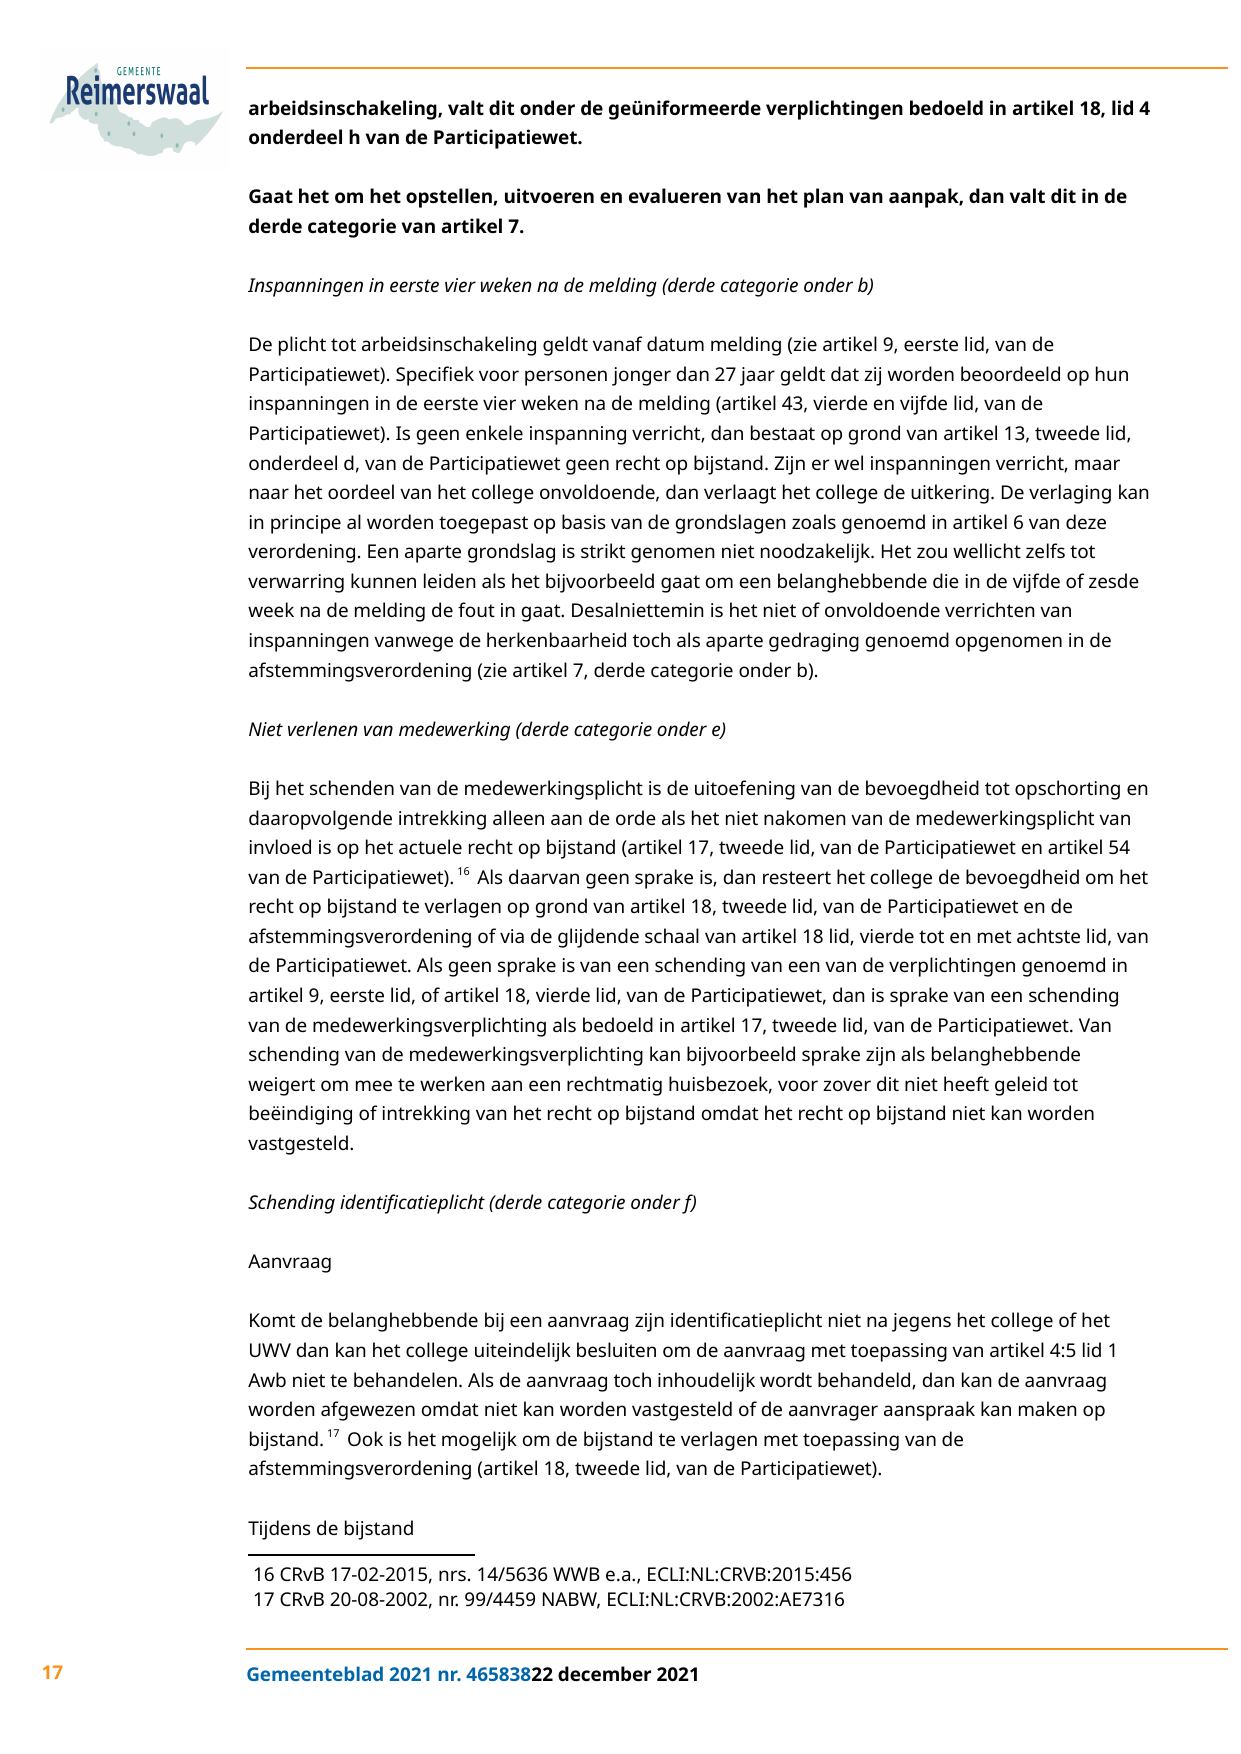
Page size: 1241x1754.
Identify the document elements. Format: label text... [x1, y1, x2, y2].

text Gaat het om het opstellen, uitvoeren en evalueren van het plan van aanpak, dan valt dit in de derde categorie van artikel 7. [248, 183, 1152, 239]
picture [41, 47, 231, 172]
text Schending identificatieplicht (derde categorie onder f) [248, 1189, 1152, 1215]
text Inspanningen in eerste vier weken na de melding (derde categorie onder b) [248, 272, 1152, 298]
text Niet verlenen van medewerking (derde categorie onder e) [248, 716, 1152, 742]
text arbeidsinschakeling, valt dit onder de geüniformeerde verplichtingen bedoeld in artikel 18, lid 4 onderdeel h van de Participatiewet. [248, 95, 1152, 150]
text Bij het schenden van de medewerkingsplicht is de uitoefening van de bevoegdheid tot opschorting en daaropvolgende intrekking alleen aan de orde als het niet nakomen van de medewerkingsplicht van invloed is op het actuele recht op bijstand (artikel 17, tweede lid, van de Participatiewet en artikel 54 van de Participatiewet). Als daarvan geen sprake is, dan resteert het college de bevoegdheid om het recht op bijstand te verlagen op grond van artikel 18, tweede lid, van de Participatiewet en de afstemmingsverordening of via de glijdende schaal van artikel 18 lid, vierde tot en met achtste lid, van de Participatiewet. Als geen sprake is van een schending van een van de verplichtingen genoemd in artikel 9, eerste lid, of artikel 18, vierde lid, van de Participatiewet, dan is sprake van een schending van de medewerkingsverplichting als bedoeld in artikel 17, tweede lid, van de Participatiewet. Van schending van de medewerkingsverplichting kan bijvoorbeeld sprake zijn als belanghebbende weigert om mee te werken aan een rechtmatig huisbezoek, voor zover dit niet heeft geleid tot beëindiging of intrekking van het recht op bijstand omdat het recht op bijstand niet kan worden vastgesteld. [248, 775, 1152, 1156]
text CRvB 17-02-2015, nrs. 14/5636 WWB e.a., ECLI:NL:CRVB:2015:456 [248, 1561, 1152, 1586]
text Tijdens de bijstand [248, 1515, 1152, 1541]
text CRvB 20-08-2002, nr. 99/4459 NABW, ECLI:NL:CRVB:2002:AE7316 [248, 1586, 1152, 1612]
text Aanvraag [248, 1248, 1152, 1274]
text Komt de belanghebbende bij een aanvraag zijn identificatieplicht niet na jegens het college of het UWV dan kan het college uiteindelijk besluiten om de aanvraag met toepassing van artikel 4:5 lid 1 Awb niet te behandelen. Als de aanvraag toch inhoudelijk wordt behandeld, dan kan de aanvraag worden afgewezen omdat niet kan worden vastgesteld of de aanvrager aanspraak kan maken op bijstand. Ook is het mogelijk om de bijstand te verlagen met toepassing van de afstemmingsverordening (artikel 18, tweede lid, van de Participatiewet). [248, 1308, 1152, 1481]
text De plicht tot arbeidsinschakeling geldt vanaf datum melding (zie artikel 9, eerste lid, van de Participatiewet). Specifiek voor personen jonger dan 27 jaar geldt dat zij worden beoordeeld op hun inspanningen in de eerste vier weken na de melding (artikel 43, vierde en vijfde lid, van de Participatiewet). Is geen enkele inspanning verricht, dan bestaat op grond van artikel 13, tweede lid, onderdeel d, van de Participatiewet geen recht op bijstand. Zijn er wel inspanningen verricht, maar naar het oordeel van het college onvoldoende, dan verlaagt het college de uitkering. De verlaging kan in principe al worden toegepast op basis van de grondslagen zoals genoemd in artikel 6 van deze verordening. Een aparte grondslag is strikt genomen niet noodzakelijk. Het zou wellicht zelfs tot verwarring kunnen leiden als het bijvoorbeeld gaat om een belanghebbende die in de vijfde of zesde week na de melding de fout in gaat. Desalniettemin is het niet of onvoldoende verrichten van inspanningen vanwege de herkenbaarheid toch als aparte gedraging genoemd opgenomen in de afstemmingsverordening (zie artikel 7, derde categorie onder b). [248, 331, 1152, 683]
